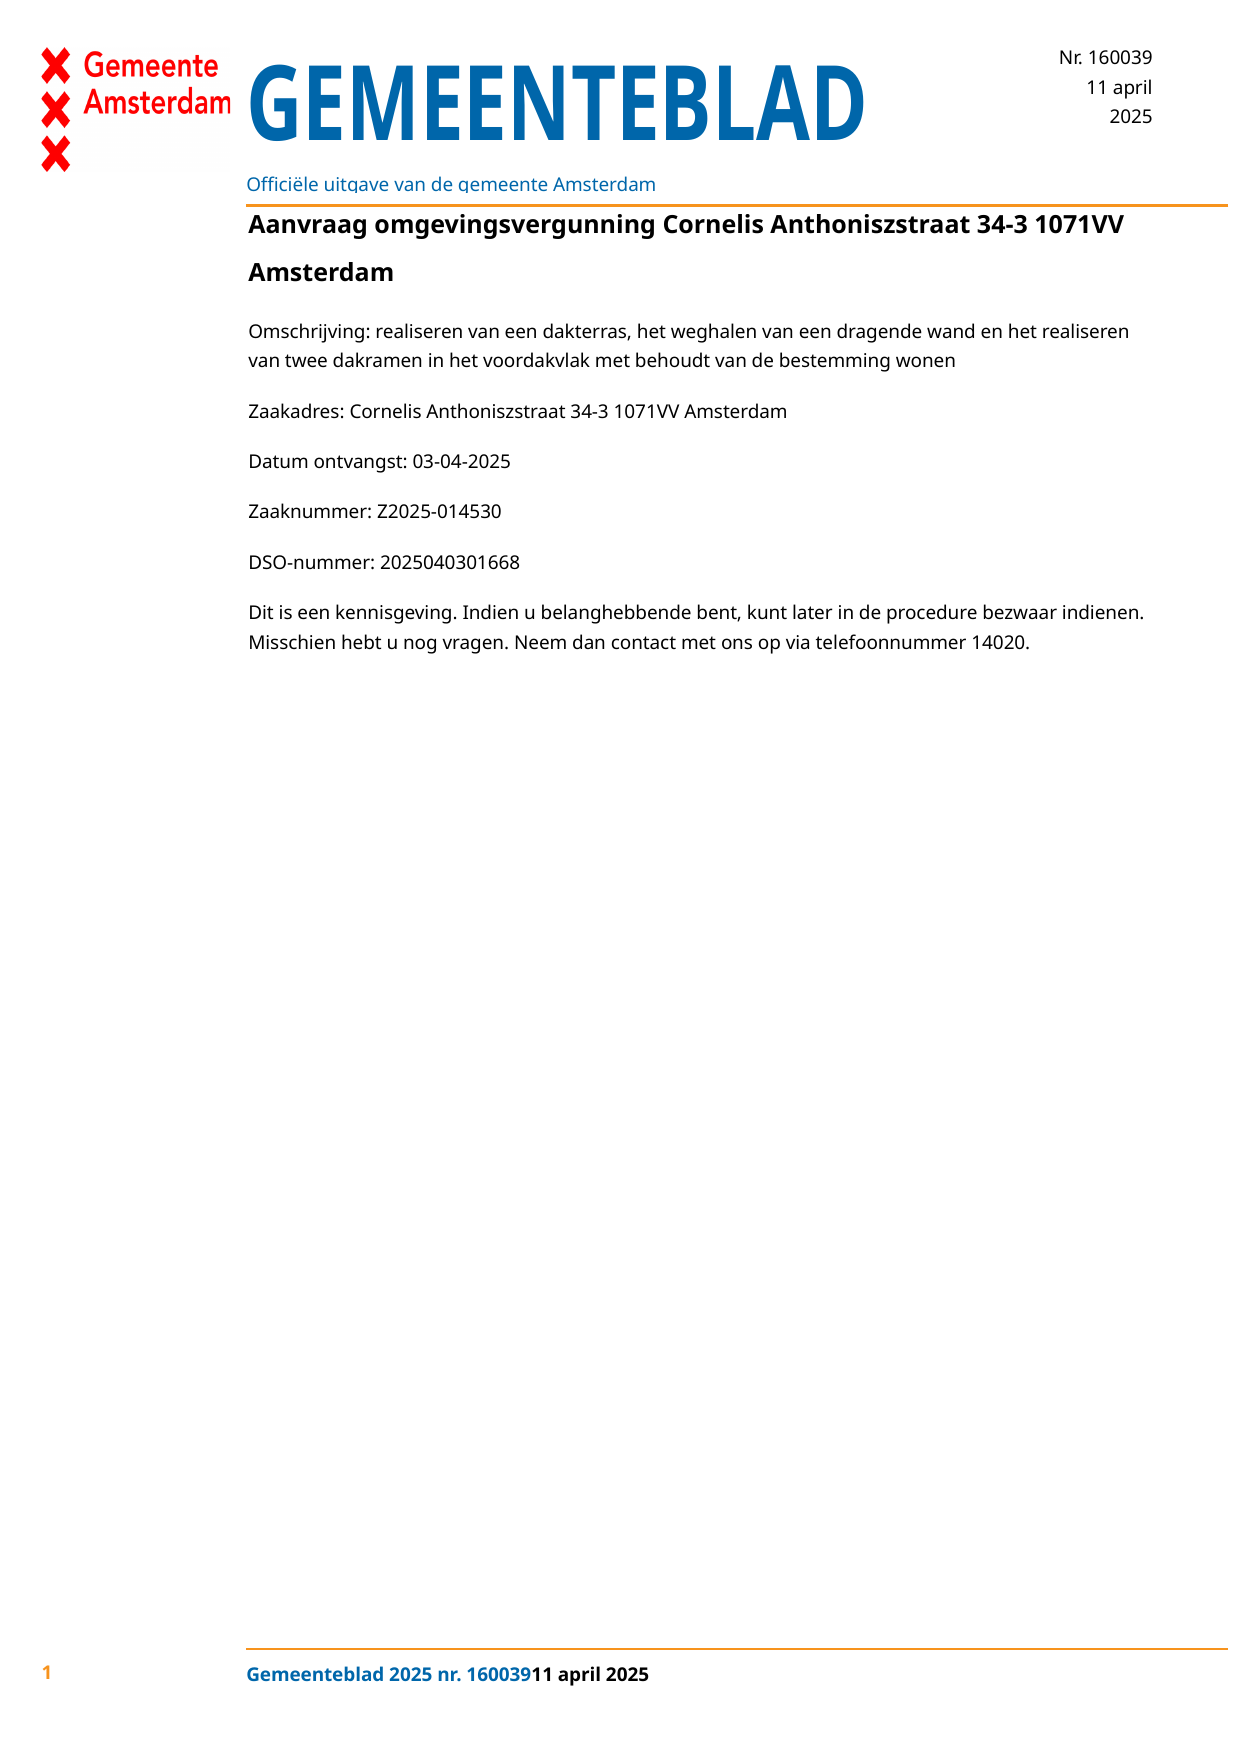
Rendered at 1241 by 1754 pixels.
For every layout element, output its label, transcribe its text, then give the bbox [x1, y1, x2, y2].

text DSO-nummer: 2025040301668 [248, 549, 1152, 575]
text Aanvraag omgevingsvergunning Cornelis Anthoniszstraat 34-3 1071VV Amsterdam [248, 207, 1152, 288]
text Omschrijving: realiseren van een dakterras, het weghalen van een dragende wand en het realiseren van twee dakramen in het voordakvlak met behoudt van de bestemming wonen [248, 318, 1152, 373]
text Datum ontvangst: 03-04-2025 [248, 448, 1152, 474]
picture [41, 47, 231, 172]
text Zaakadres: Cornelis Anthoniszstraat 34-3 1071VV Amsterdam [248, 398, 1152, 424]
text Zaaknummer: Z2025-014530 [248, 499, 1152, 524]
text Dit is een kennisgeving. Indien u belanghebbende bent, kunt later in de procedure bezwaar indienen. Misschien hebt u nog vragen. Neem dan contact met ons op via telefoonnummer 14020. [248, 599, 1152, 655]
